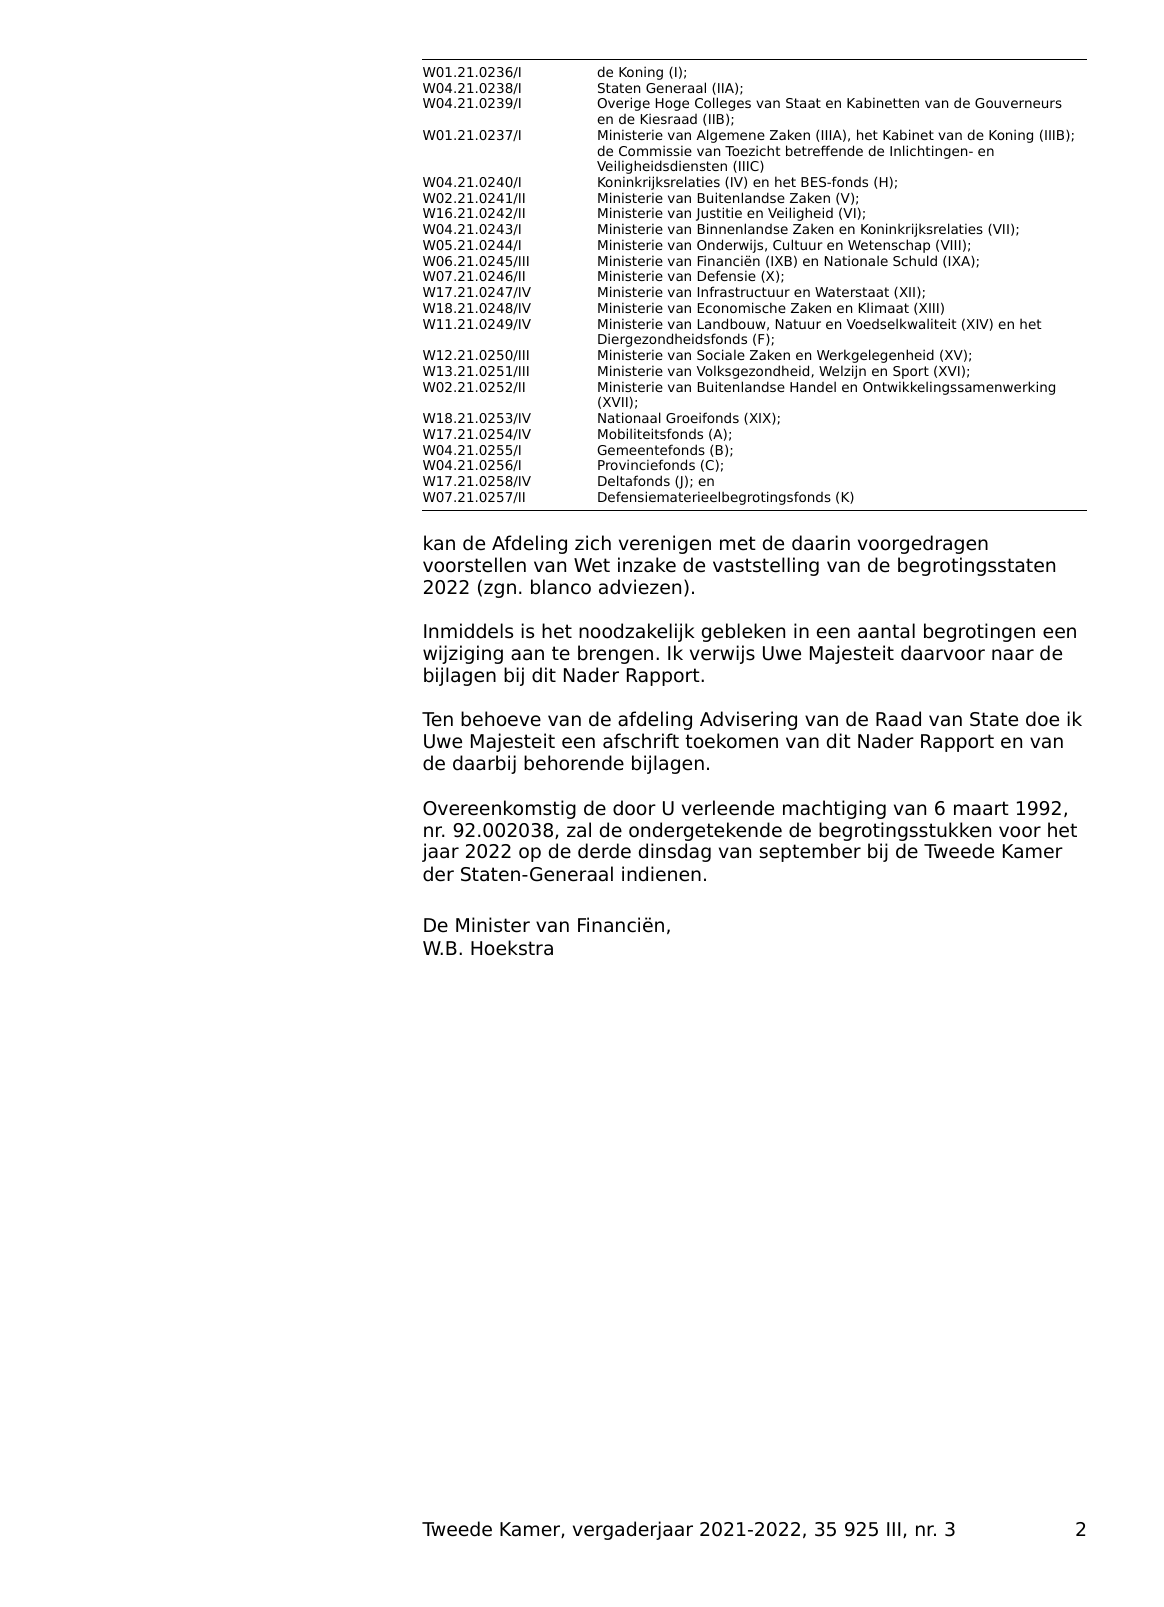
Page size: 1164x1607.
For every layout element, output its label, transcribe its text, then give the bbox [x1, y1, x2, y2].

table_header de Koning (I); [591, 60, 1087, 81]
table_cell Koninkrijksrelaties (IV) en het BES-fonds (H); [591, 175, 1087, 191]
text Ten behoeve van de afdeling Advisering van de Raad van State doe ik Uwe Majesteit een afschrift toekomen van dit Nader Rapport en van de daarbij behorende bijlagen. [422, 709, 1087, 775]
table_cell Ministerie van Landbouw, Natuur en Voedselkwaliteit (XIV) en het Diergezondheidsfonds (F); [591, 316, 1087, 348]
table_header W01.21.0236/I [422, 60, 591, 81]
table_cell Ministerie van Financiën (IXB) en Nationale Schuld (IXA); [591, 254, 1087, 269]
table_cell Nationaal Groeifonds (XIX); [591, 411, 1087, 427]
table_cell W06.21.0245/III [422, 254, 591, 269]
table_cell W04.21.0243/I [422, 222, 591, 238]
table_cell Ministerie van Justitie en Veiligheid (VI); [591, 206, 1087, 222]
table_cell Provinciefonds (C); [591, 458, 1087, 474]
table_cell W02.21.0241/II [422, 191, 591, 206]
table_cell W05.21.0244/I [422, 238, 591, 253]
table_cell Defensiematerieelbegrotingsfonds (K) [591, 490, 1087, 510]
table_cell W17.21.0247/IV [422, 285, 591, 301]
table_cell W01.21.0237/I [422, 128, 591, 175]
table_cell Gemeentefonds (B); [591, 442, 1087, 458]
table_cell Ministerie van Volksgezondheid, Welzijn en Sport (XVI); [591, 364, 1087, 379]
text Inmiddels is het noodzakelijk gebleken in een aantal begrotingen een wijziging aan te brengen. Ik verwijs Uwe Majesteit daarvoor naar de bijlagen bij dit Nader Rapport. [422, 621, 1087, 687]
table_cell W12.21.0250/III [422, 348, 591, 364]
table_cell Ministerie van Infrastructuur en Waterstaat (XII); [591, 285, 1087, 301]
table_cell W17.21.0254/IV [422, 427, 591, 442]
text Overeenkomstig de door U verleende machtiging van 6 maart 1992, nr. 92.002038, zal de ondergetekende de begrotingsstukken voor het jaar 2022 op de derde dinsdag van september bij de Tweede Kamer der Staten-Generaal indienen. [422, 797, 1087, 885]
table_cell W17.21.0258/IV [422, 474, 591, 489]
table_cell W04.21.0239/I [422, 96, 591, 128]
table_cell Ministerie van Sociale Zaken en Werkgelegenheid (XV); [591, 348, 1087, 364]
table_cell W16.21.0242/II [422, 206, 591, 222]
table_cell Ministerie van Onderwijs, Cultuur en Wetenschap (VIII); [591, 238, 1087, 253]
table_cell Overige Hoge Colleges van Staat en Kabinetten van de Gouverneurs en de Kiesraad (IIB); [591, 96, 1087, 128]
text De Minister van Financiën, W.B. Hoekstra [422, 915, 1087, 959]
table_cell Ministerie van Economische Zaken en Klimaat (XIII) [591, 301, 1087, 316]
table_cell Ministerie van Binnenlandse Zaken en Koninkrijksrelaties (VII); [591, 222, 1087, 238]
table_cell W04.21.0256/I [422, 458, 591, 474]
table_cell W07.21.0246/II [422, 269, 591, 285]
table_cell W04.21.0255/I [422, 442, 591, 458]
table_cell Ministerie van Defensie (X); [591, 269, 1087, 285]
table_cell W18.21.0248/IV [422, 301, 591, 316]
table_cell W13.21.0251/III [422, 364, 591, 379]
table_cell W18.21.0253/IV [422, 411, 591, 427]
table_cell Deltafonds (J); en [591, 474, 1087, 489]
text kan de Afdeling zich verenigen met de daarin voorgedragen voorstellen van Wet inzake de vaststelling van de begrotingsstaten 2022 (zgn. blanco adviezen). [422, 533, 1087, 599]
table_cell W11.21.0249/IV [422, 316, 591, 348]
table_cell Staten Generaal (IIA); [591, 81, 1087, 96]
table_cell W02.21.0252/II [422, 379, 591, 411]
table_cell Ministerie van Buitenlandse Zaken (V); [591, 191, 1087, 206]
table_cell Mobiliteitsfonds (A); [591, 427, 1087, 442]
table_cell W07.21.0257/II [422, 490, 591, 510]
table_cell W04.21.0240/I [422, 175, 591, 191]
table_cell W04.21.0238/I [422, 81, 591, 96]
table_cell Ministerie van Buitenlandse Handel en Ontwikkelingssamenwerking (XVII); [591, 379, 1087, 411]
table_cell Ministerie van Algemene Zaken (IIIA), het Kabinet van de Koning (IIIB); de Commissie van Toezicht betreffende de Inlichtingen- en Veiligheidsdiensten (IIIC) [591, 128, 1087, 175]
